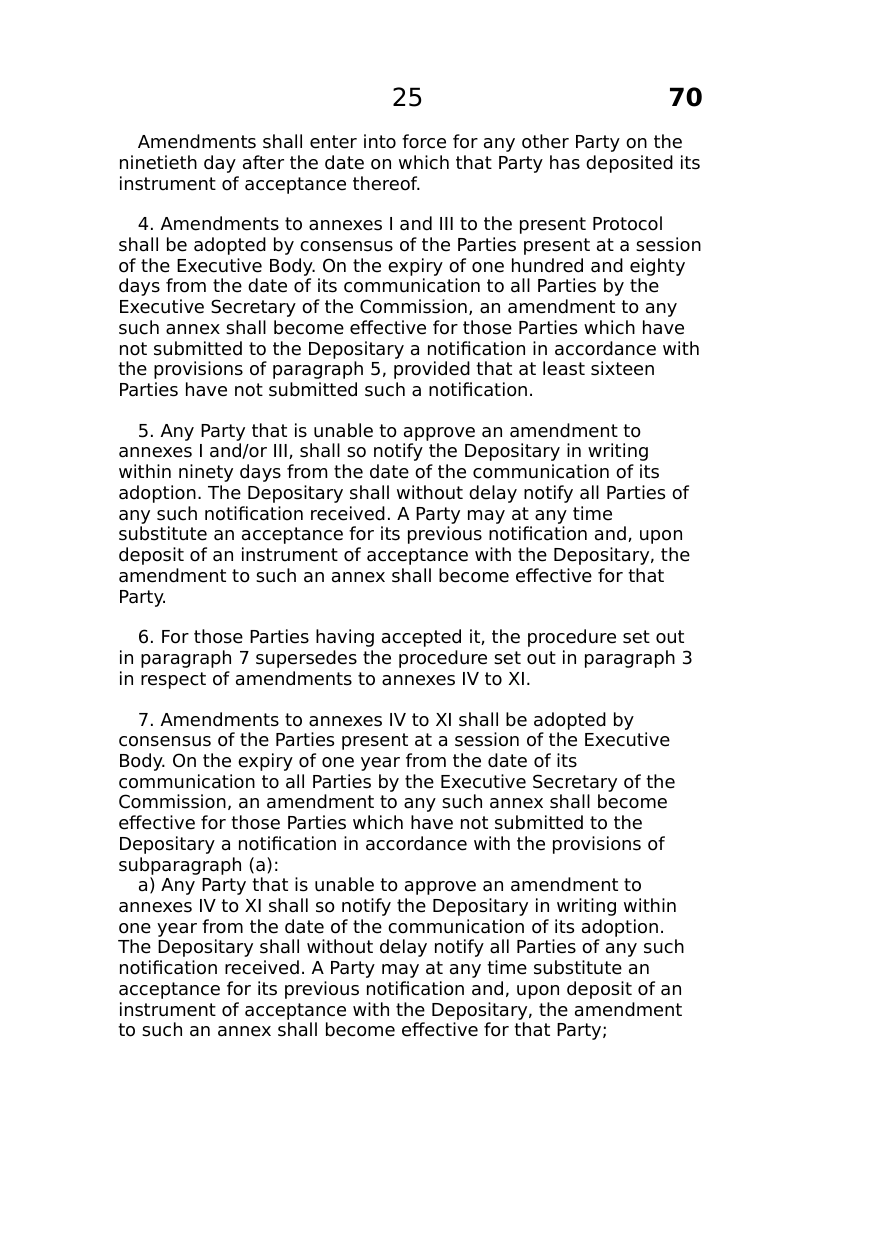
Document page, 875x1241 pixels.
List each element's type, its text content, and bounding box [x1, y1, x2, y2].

text 6. For those Parties having accepted it, the procedure set out in paragraph 7 supersedes the procedure set out in paragraph 3 in respect of amendments to annexes IV to XI. [118, 627, 703, 689]
text 4. Amendments to annexes I and III to the present Protocol shall be adopted by consensus of the Parties present at a session of the Executive Body. On the expiry of one hundred and eighty days from the date of its communication to all Parties by the Executive Secretary of the Commission, an amendment to any such annex shall become effective for those Parties which have not submitted to the Depositary a notification in accordance with the provisions of paragraph 5, provided that at least sixteen Parties have not submitted such a notification. [118, 214, 703, 401]
text 7. Amendments to annexes IV to XI shall be adopted by consensus of the Parties present at a session of the Executive Body. On the expiry of one year from the date of its communication to all Parties by the Executive Secretary of the Commission, an amendment to any such annex shall become effective for those Parties which have not submitted to the Depositary a notification in accordance with the provisions of subparagraph (a): [118, 709, 703, 875]
text Amendments shall enter into force for any other Party on the ninetieth day after the date on which that Party has deposited its instrument of acceptance thereof. [118, 132, 703, 194]
text a) Any Party that is unable to approve an amendment to annexes IV to XI shall so notify the Depositary in writing within one year from the date of the communication of its adoption. The Depositary shall without delay notify all Parties of any such notification received. A Party may at any time substitute an acceptance for its previous notification and, upon deposit of an instrument of acceptance with the Depositary, the amendment to such an annex shall become effective for that Party; [118, 875, 703, 1041]
text 5. Any Party that is unable to approve an amendment to annexes I and/or III, shall so notify the Depositary in writing within ninety days from the date of the communication of its adoption. The Depositary shall without delay notify all Parties of any such notification received. A Party may at any time substitute an acceptance for its previous notification and, upon deposit of an instrument of acceptance with the Depositary, the amendment to such an annex shall become effective for that Party. [118, 421, 703, 607]
